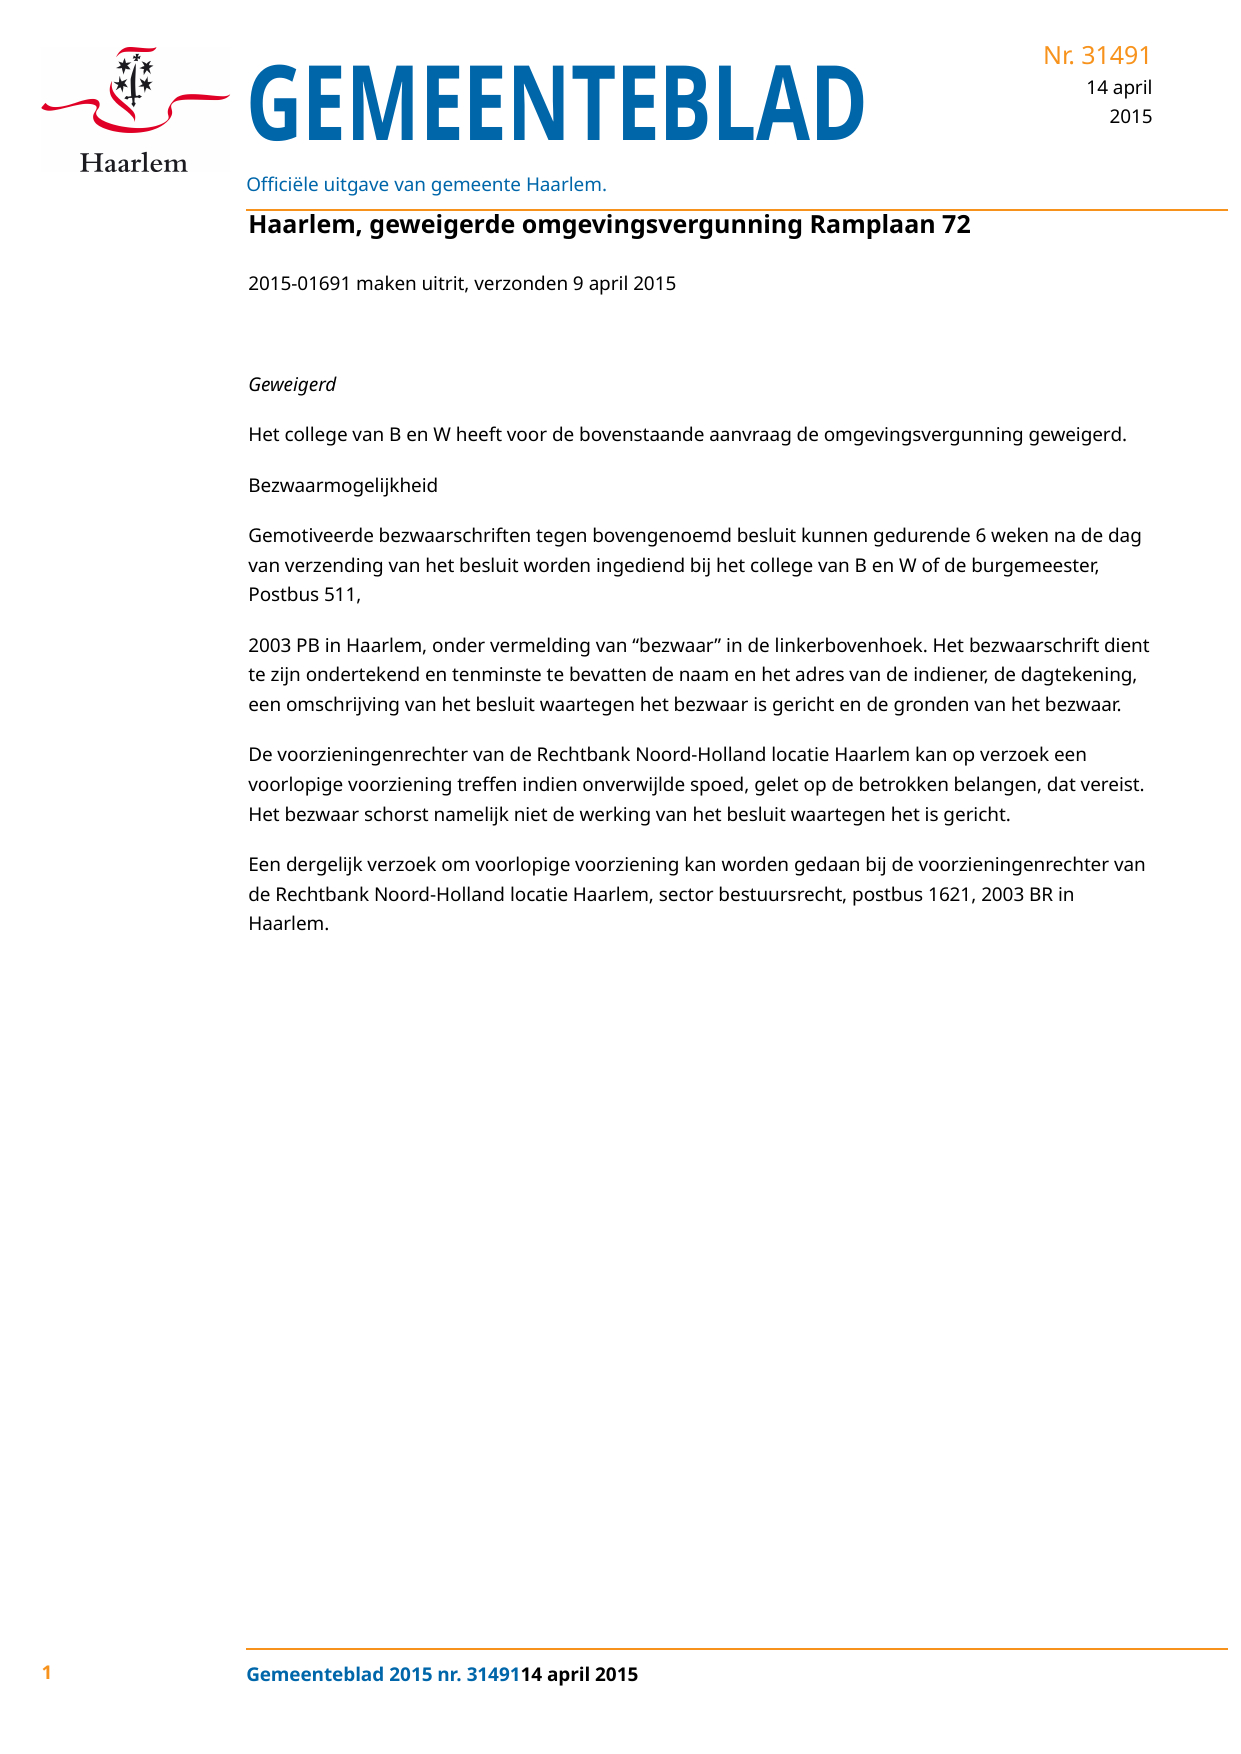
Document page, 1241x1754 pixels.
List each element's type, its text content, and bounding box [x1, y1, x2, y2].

text 2003 PB in Haarlem, onder vermelding van “bezwaar” in de linkerbovenhoek. Het bezwaarschrift dient te zijn ondertekend en tenminste te bevatten de naam en het adres van de indiener, de dagtekening, een omschrijving van het besluit waartegen het bezwaar is gericht en de gronden van het bezwaar. [248, 632, 1152, 717]
text Gemotiveerde bezwaarschriften tegen bovengenoemd besluit kunnen gedurende 6 weken na de dag van verzending van het besluit worden ingediend bij het college van B en W of de burgemeester, Postbus 511, [248, 522, 1152, 607]
text 2015-01691 maken uitrit, verzonden 9 april 2015 [248, 270, 1152, 296]
text Geweigerd [248, 371, 1152, 397]
text Bezwaarmogelijkheid [248, 472, 1152, 498]
text De voorzieningenrechter van de Rechtbank Noord-Holland locatie Haarlem kan op verzoek een voorlopige voorziening treffen indien onverwijlde spoed, gelet op de betrokken belangen, dat vereist. Het bezwaar schorst namelijk niet de werking van het besluit waartegen het is gericht. [248, 742, 1152, 826]
text Haarlem, geweigerde omgevingsvergunning Ramplaan 72 [248, 211, 1152, 241]
picture [41, 47, 231, 172]
text Het college van B en W heeft voor de bovenstaande aanvraag de omgevingsvergunning geweigerd. [248, 422, 1152, 447]
text Een dergelijk verzoek om voorlopige voorziening kan worden gedaan bij de voorzieningenrechter van de Rechtbank Noord-Holland locatie Haarlem, sector bestuursrecht, postbus 1621, 2003 BR in Haarlem. [248, 851, 1152, 936]
